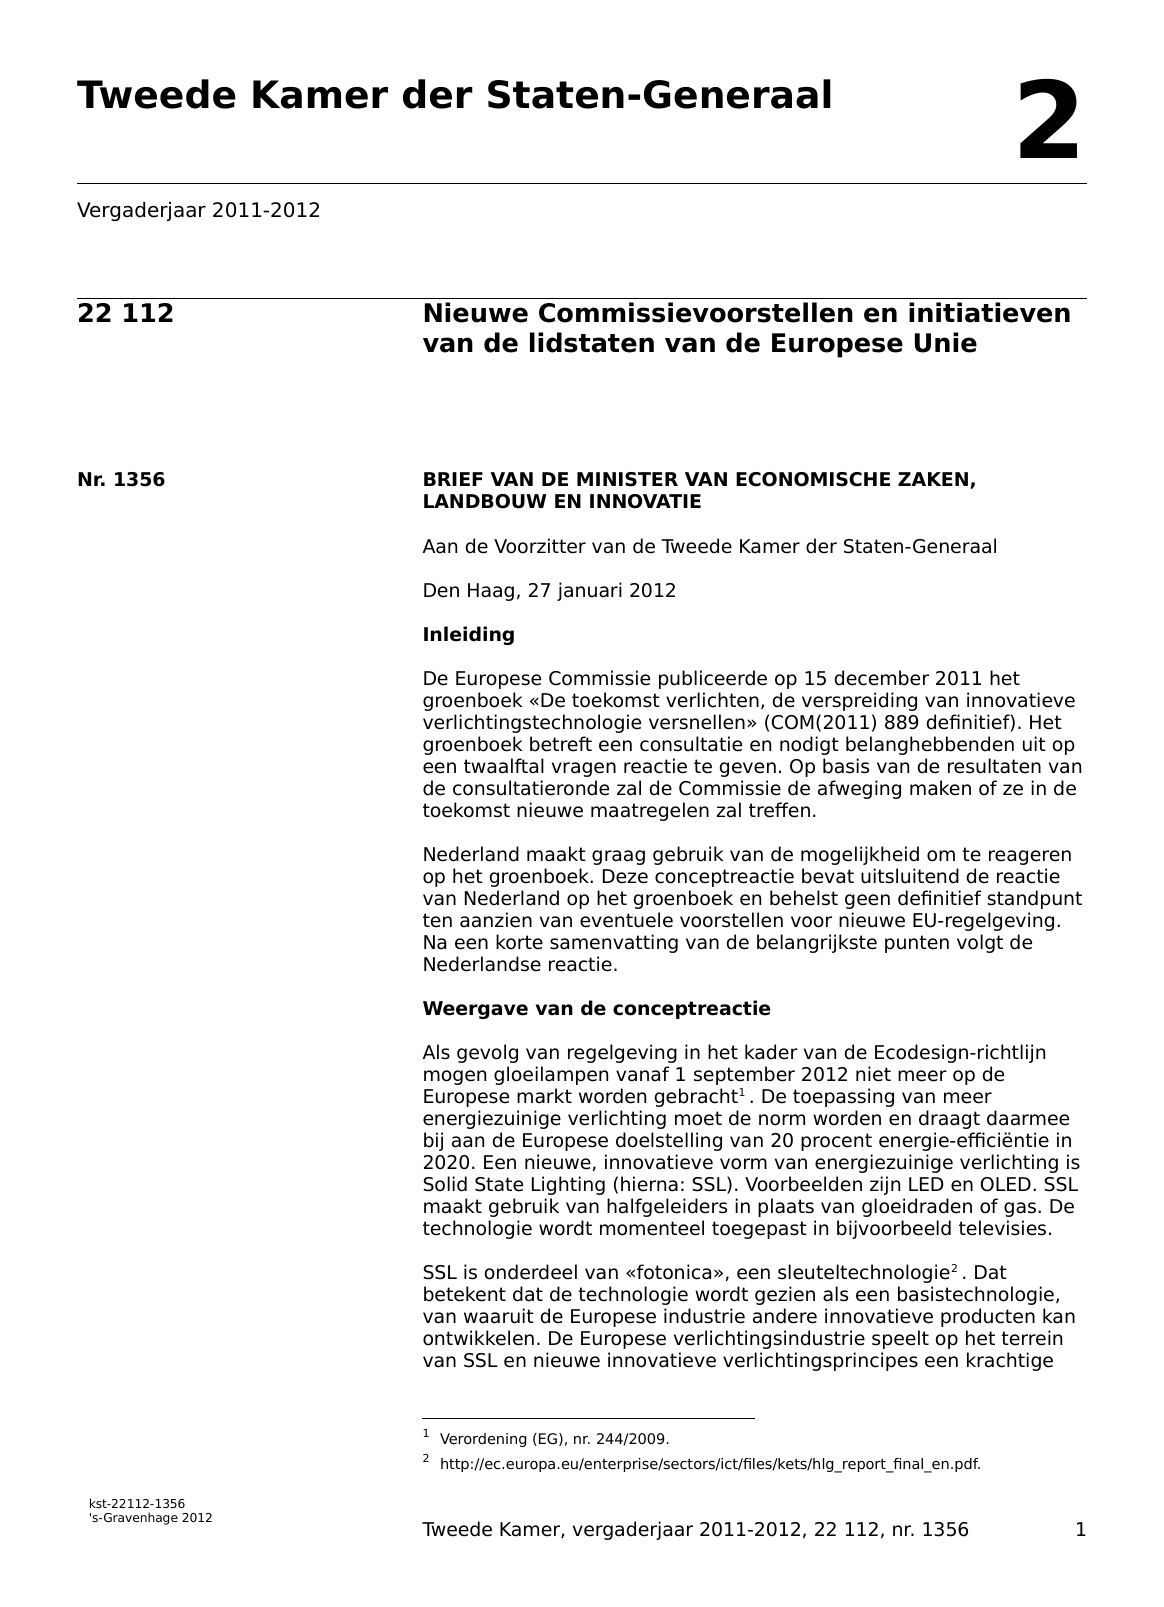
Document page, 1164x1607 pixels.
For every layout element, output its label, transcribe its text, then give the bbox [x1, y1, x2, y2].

text Als gevolg van regelgeving in het kader van de Ecodesign-richtlijn mogen gloeilampen vanaf 1 september 2012 niet meer op de Europese markt worden gebracht. De toepassing van meer energiezuinige verlichting moet de norm worden en draagt daarmee bij aan de Europese doelstelling van 20 procent energie-efficiëntie in 2020. Een nieuwe, innovatieve vorm van energiezuinige verlichting is Solid State Lighting (hierna: SSL). Voorbeelden zijn LED en OLED. SSL maakt gebruik van halfgeleiders in plaats van gloeidraden of gas. De technologie wordt momenteel toegepast in bijvoorbeeld televisies. [422, 1042, 1087, 1240]
table_header Tweede Kamer der Staten-Generaal [77, 59, 886, 183]
text Verordening (EG), nr. 244/2009. [422, 1427, 1087, 1449]
subtitle Inleiding [422, 624, 1087, 646]
text Nederland maakt graag gebruik van de mogelijkheid om te reageren op het groenboek. Deze conceptreactie bevat uitsluitend de reactie van Nederland op het groenboek en behelst geen definitief standpunt ten aanzien van eventuele voorstellen voor nieuwe EU-regelgeving. Na een korte samenvatting van de belangrijkste punten volgt de Nederlandse reactie. [422, 844, 1087, 976]
table_header 2 [886, 59, 1087, 183]
text Den Haag, 27 januari 2012 [422, 580, 1087, 602]
text Aan de Voorzitter van de Tweede Kamer der Staten-Generaal [422, 536, 1087, 557]
subtitle Nr. 1356 BRIEF VAN DE MINISTER VAN ECONOMISCHE ZAKEN, LANDBOUW EN INNOVATIE [77, 469, 1087, 513]
text De Europese Commissie publiceerde op 15 december 2011 het groenboek «De toekomst verlichten, de verspreiding van innovatieve verlichtingstechnologie versnellen» (COM(2011) 889 definitief). Het groenboek betreft een consultatie en nodigt belanghebbenden uit op een twaalftal vragen reactie te geven. Op basis van de resultaten van de consultatieronde zal de Commissie de afweging maken of ze in de toekomst nieuwe maatregelen zal treffen. [422, 668, 1087, 822]
table_cell Vergaderjaar 2011-2012 [77, 184, 1087, 298]
subtitle 22 112 Nieuwe Commissievoorstellen en initiatieven van de lidstaten van de Europese Unie [77, 299, 1087, 358]
text kst-22112-1356 [88, 1497, 323, 1511]
text 's-Gravenhage 2012 [88, 1511, 323, 1525]
text http://ec.europa.eu/enterprise/sectors/ict/files/kets/hlg_report_final_en.pdf. [422, 1452, 1087, 1474]
subtitle Weergave van de conceptreactie [422, 998, 1087, 1020]
text SSL is onderdeel van «fotonica», een sleuteltechnologie. Dat betekent dat de technologie wordt gezien als een basistechnologie, van waaruit de Europese industrie andere innovatieve producten kan ontwikkelen. De Europese verlichtingsindustrie speelt op het terrein van SSL en nieuwe innovatieve verlichtingsprincipes een krachtige [422, 1262, 1087, 1372]
